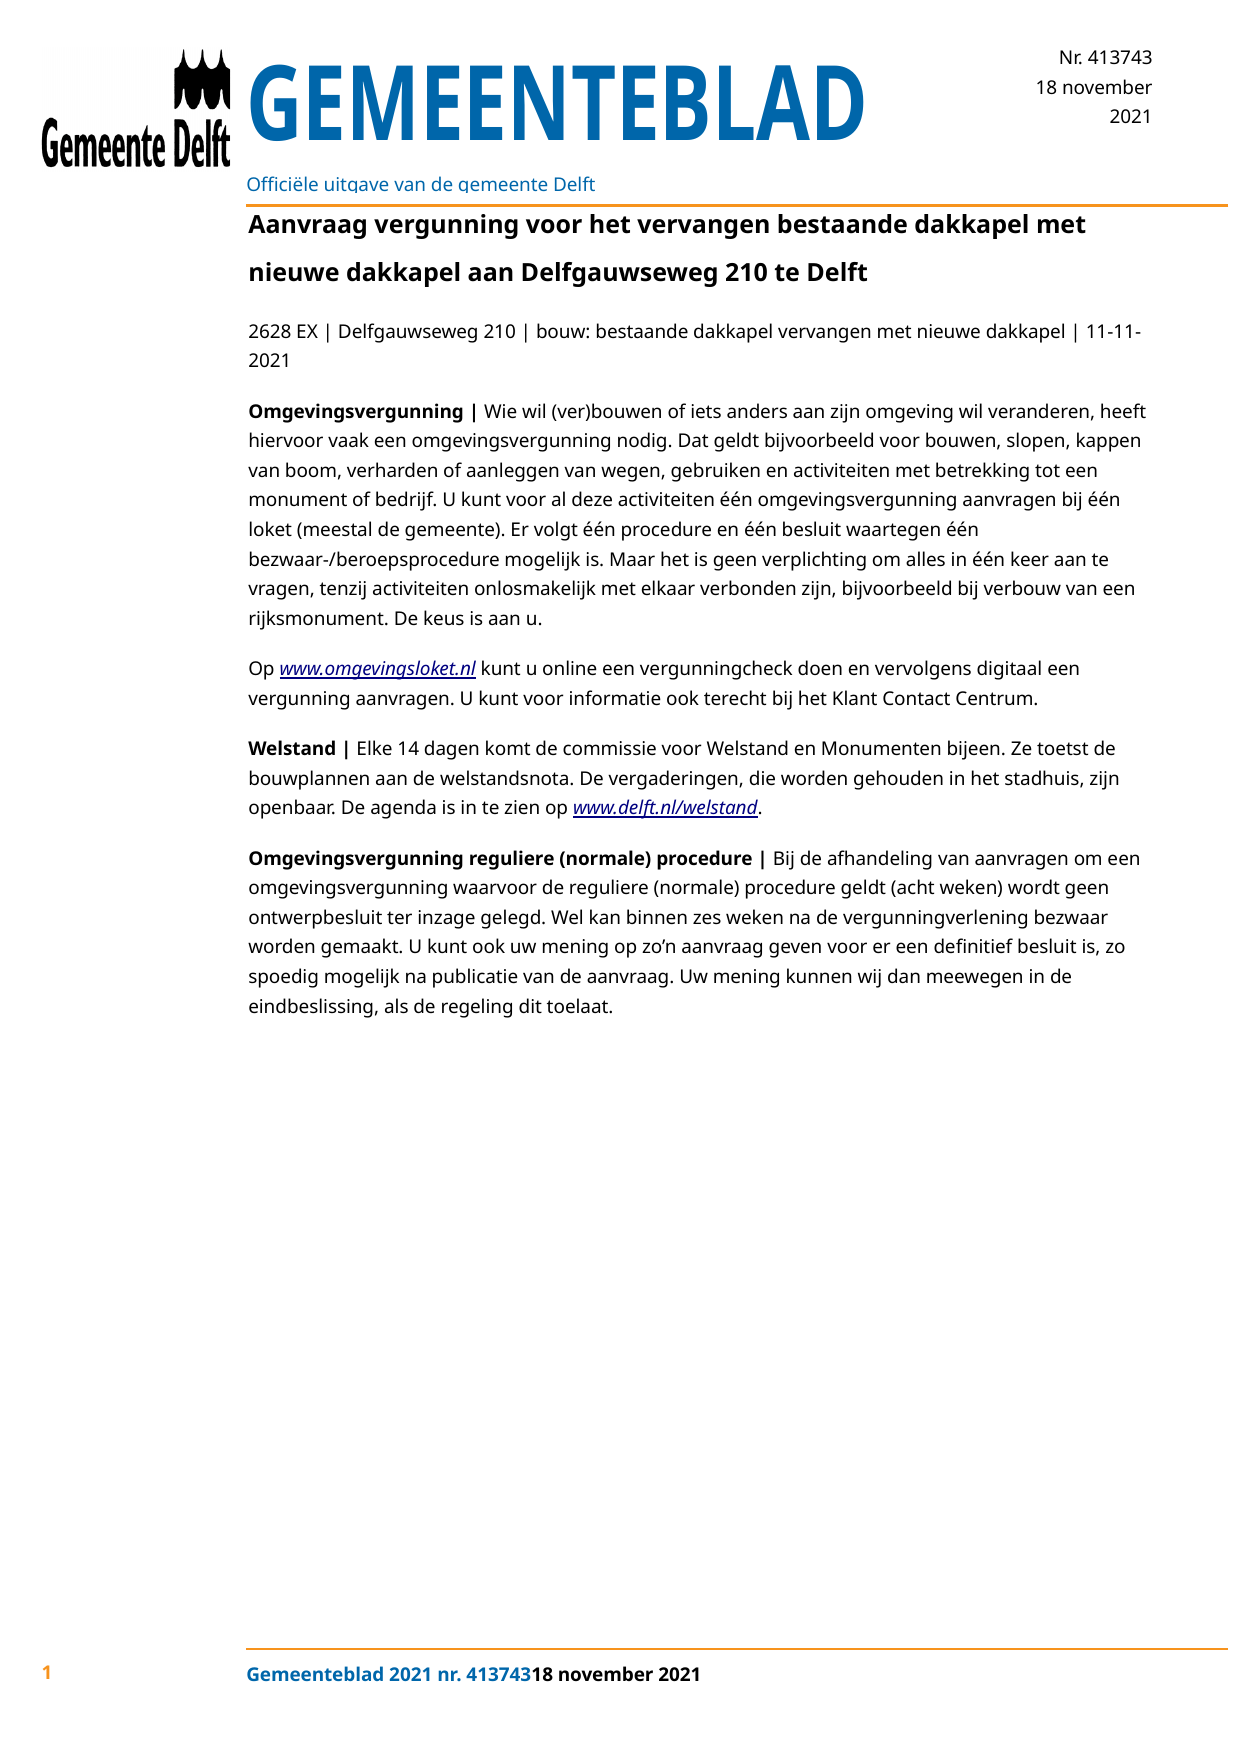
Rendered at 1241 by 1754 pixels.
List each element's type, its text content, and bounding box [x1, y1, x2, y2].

text Op www.omgevingsloket.nl kunt u online een vergunningcheck doen en vervolgens digitaal een vergunning aanvragen. U kunt voor informatie ook terecht bij het Klant Contact Centrum. [248, 655, 1152, 711]
picture [41, 47, 231, 172]
text Welstand | Elke 14 dagen komt de commissie voor Welstand en Monumenten bijeen. Ze toetst de bouwplannen aan de welstandsnota. De vergaderingen, die worden gehouden in het stadhuis, zijn openbaar. De agenda is in te zien op www.delft.nl/welstand. [248, 735, 1152, 820]
text Aanvraag vergunning voor het vervangen bestaande dakkapel met nieuwe dakkapel aan Delfgauwseweg 210 te Delft [248, 207, 1152, 288]
text Omgevingsvergunning | Wie wil (ver)bouwen of iets anders aan zijn omgeving wil veranderen, heeft hiervoor vaak een omgevingsvergunning nodig. Dat geldt bijvoorbeeld voor bouwen, slopen, kappen van boom, verharden of aanleggen van wegen, gebruiken en activiteiten met betrekking tot een monument of bedrijf. U kunt voor al deze activiteiten één omgevingsvergunning aanvragen bij één loket (meestal de gemeente). Er volgt één procedure en één besluit waartegen één bezwaar-/beroepsprocedure mogelijk is. Maar het is geen verplichting om alles in één keer aan te vragen, tenzij activiteiten onlosmakelijk met elkaar verbonden zijn, bijvoorbeeld bij verbouw van een rijksmonument. De keus is aan u. [248, 398, 1152, 631]
text 2628 EX | Delfgauwseweg 210 | bouw: bestaande dakkapel vervangen met nieuwe dakkapel | 11-11-2021 [248, 318, 1152, 373]
text Omgevingsvergunning reguliere (normale) procedure | Bij de afhandeling van aanvragen om een omgevingsvergunning waarvoor de reguliere (normale) procedure geldt (acht weken) wordt geen ontwerpbesluit ter inzage gelegd. Wel kan binnen zes weken na de vergunningverlening bezwaar worden gemaakt. U kunt ook uw mening op zo’n aanvraag geven voor er een definitief besluit is, zo spoedig mogelijk na publicatie van de aanvraag. Uw mening kunnen wij dan meewegen in de eindbeslissing, als de regeling dit toelaat. [248, 845, 1152, 1019]
